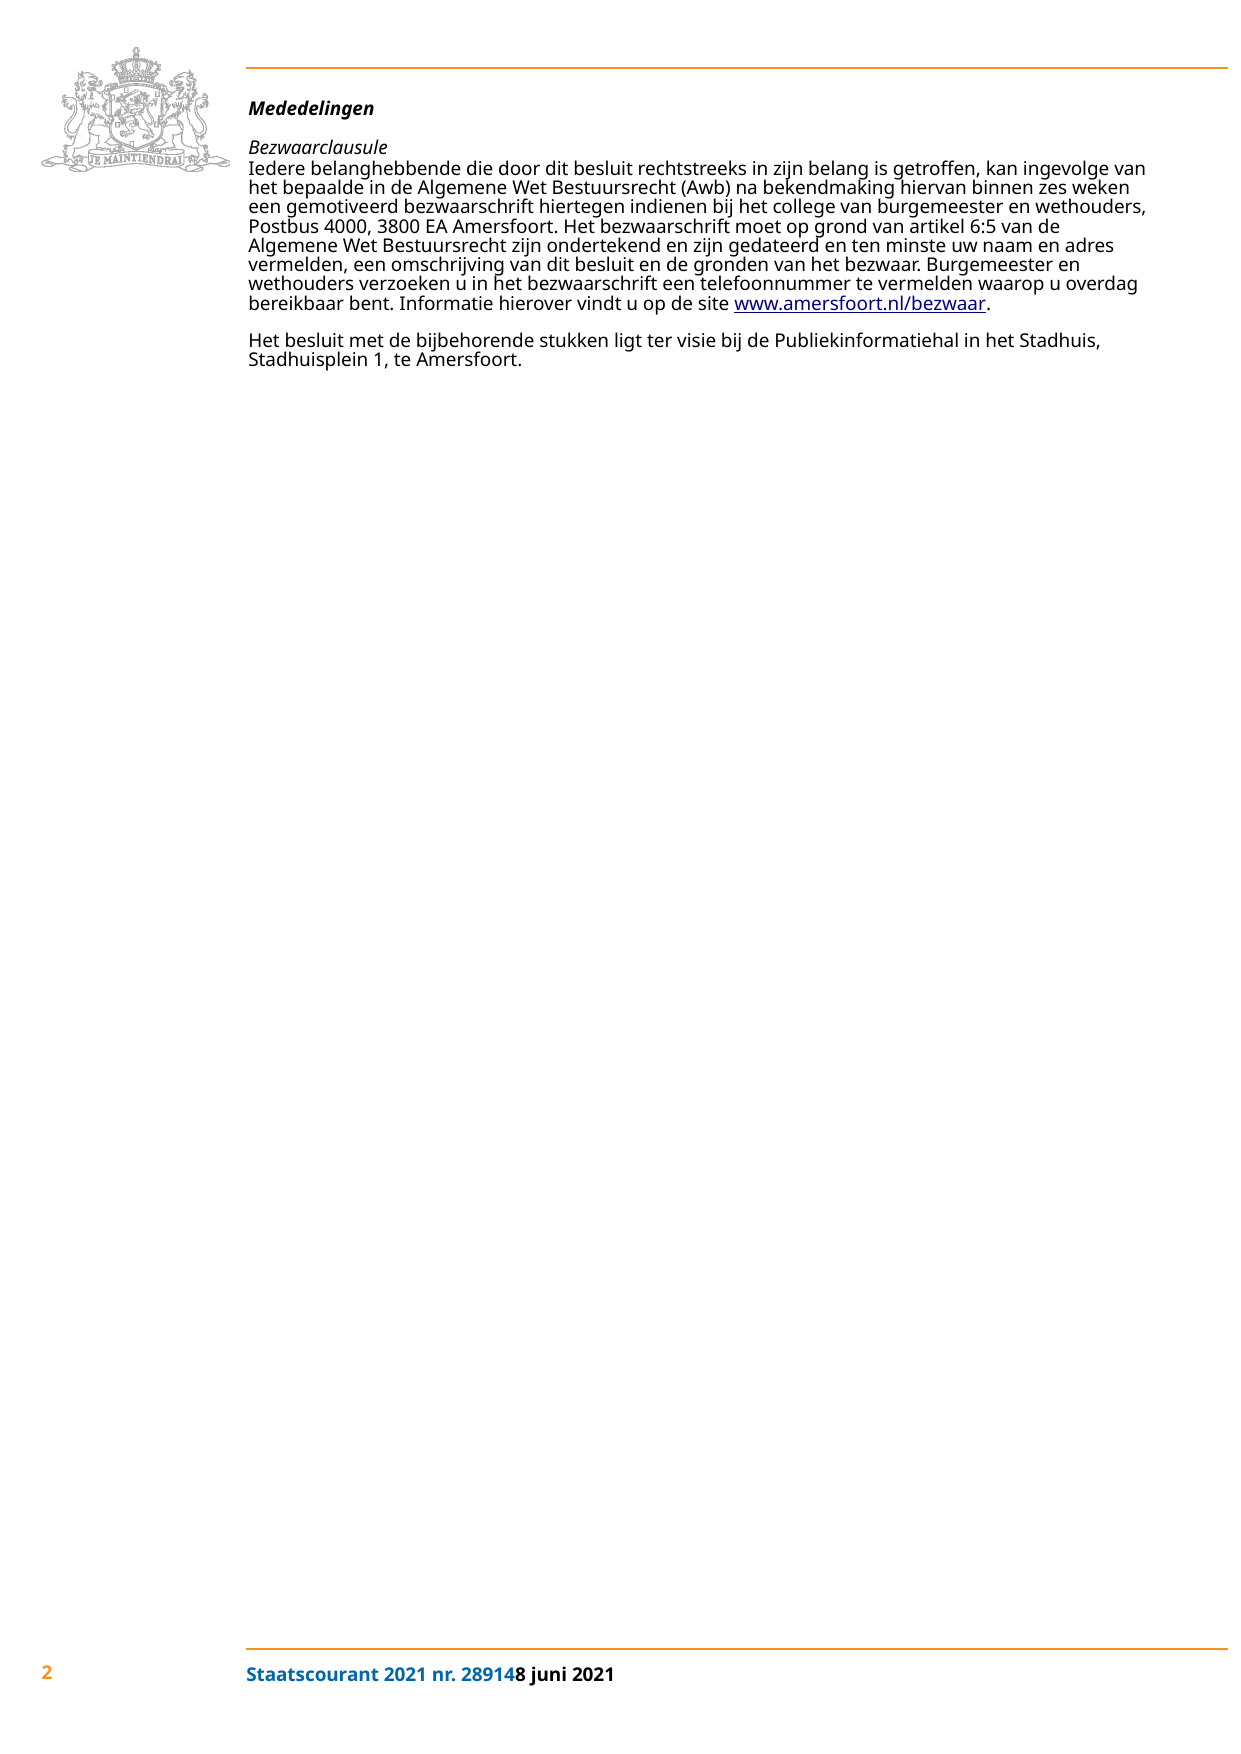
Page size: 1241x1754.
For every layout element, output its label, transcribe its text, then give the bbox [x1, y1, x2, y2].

text Iedere belanghebbende die door dit besluit rechtstreeks in zijn belang is getroffen, kan ingevolge van het bepaalde in de Algemene Wet Bestuursrecht (Awb) na bekendmaking hiervan binnen zes weken een gemotiveerd bezwaarschrift hiertegen indienen bij het college van burgemeester en wethouders, Postbus 4000, 3800 EA Amersfoort. Het bezwaarschrift moet op grond van artikel 6:5 van de Algemene Wet Bestuursrecht zijn ondertekend en zijn gedateerd en ten minste uw naam en adres vermelden, een omschrijving van dit besluit en de gronden van het bezwaar. Burgemeester en wethouders verzoeken u in het bezwaarschrift een telefoonnummer te vermelden waarop u overdag bereikbaar bent. Informatie hierover vindt u op de site www.amersfoort.nl/bezwaar. [248, 160, 1152, 314]
text Bezwaarclausule [248, 134, 1152, 160]
text Mededelingen [248, 95, 1152, 121]
picture [41, 47, 231, 172]
text Het besluit met de bijbehorende stukken ligt ter visie bij de Publiekinformatiehal in het Stadhuis, Stadhuisplein 1, te Amersfoort. [248, 332, 1152, 370]
